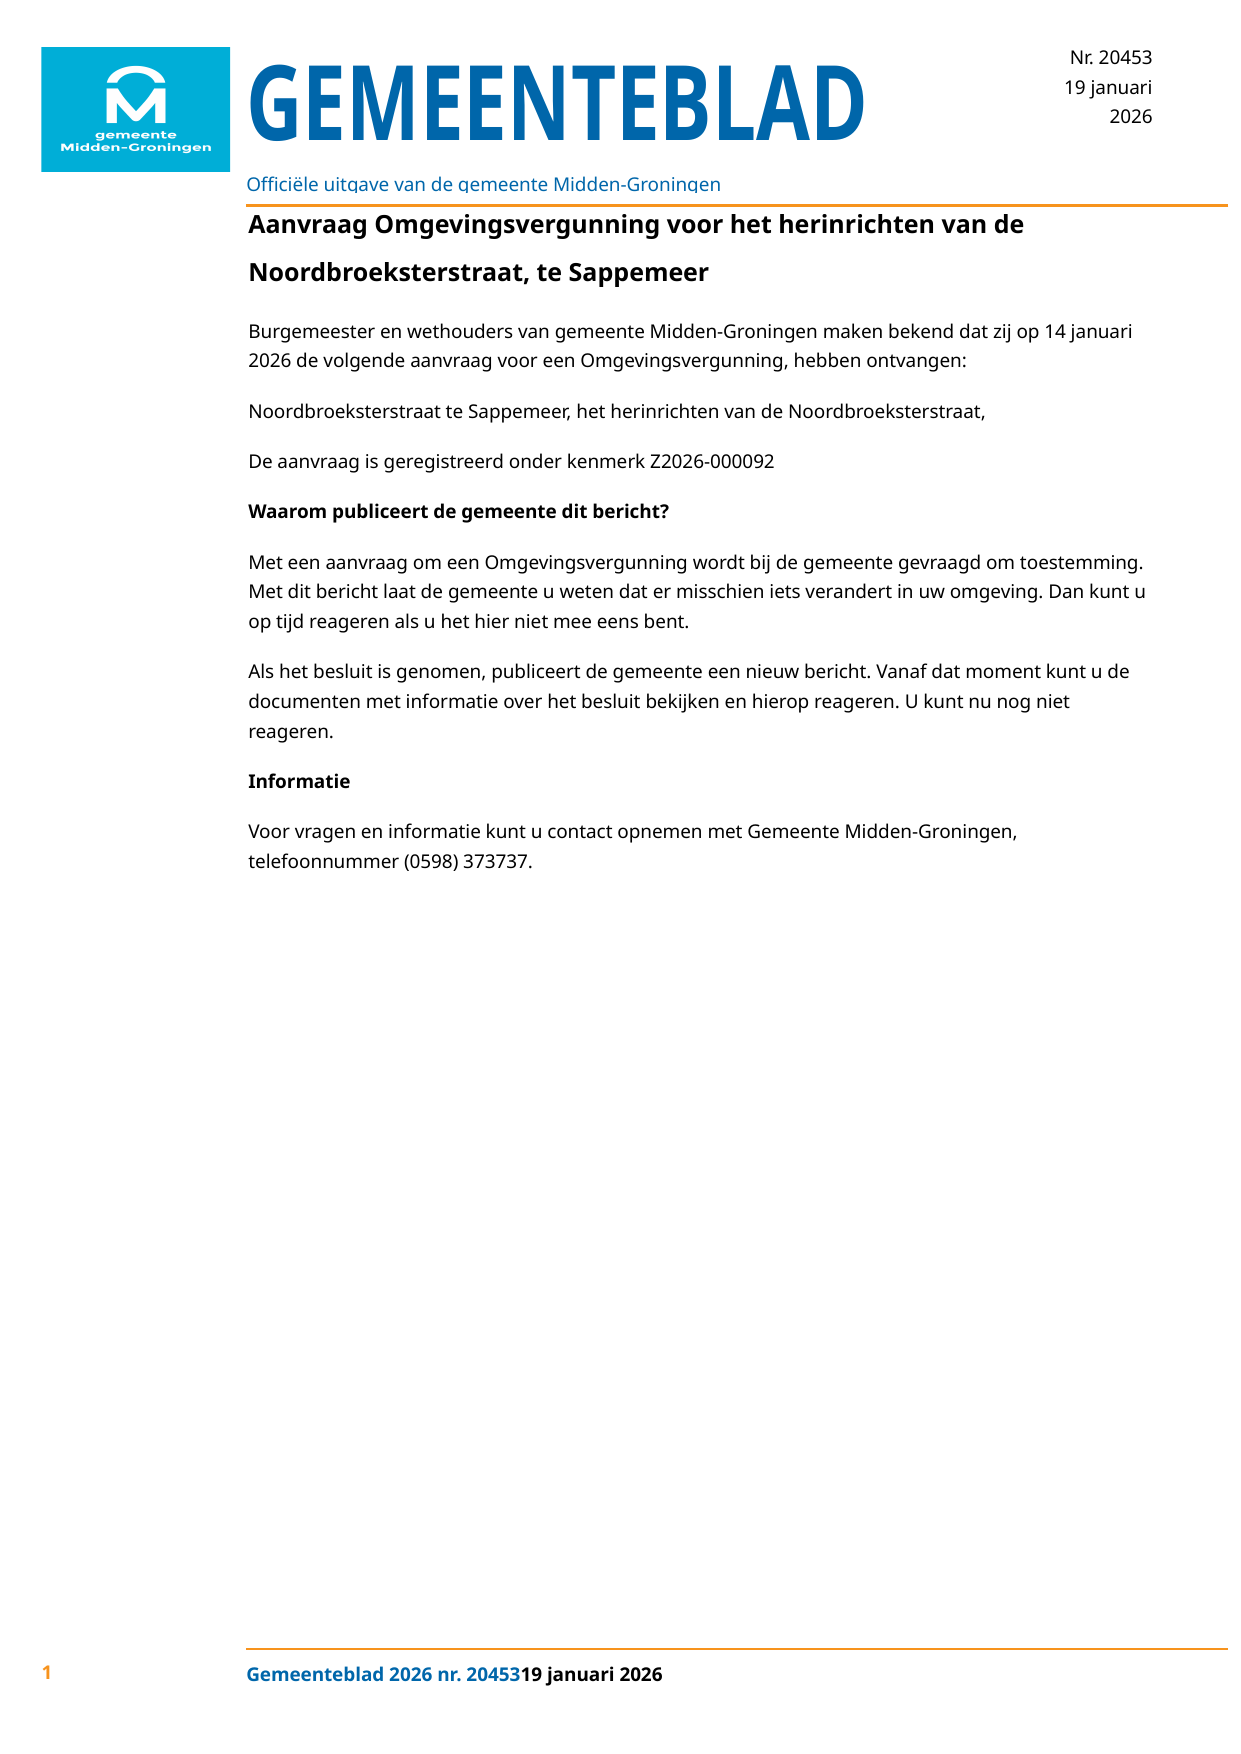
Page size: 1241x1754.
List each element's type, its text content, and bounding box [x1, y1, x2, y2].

text Als het besluit is genomen, publiceert de gemeente een nieuw bericht. Vanaf dat moment kunt u de documenten met informatie over het besluit bekijken en hierop reageren. U kunt nu nog niet reageren. [248, 659, 1152, 744]
text Voor vragen en informatie kunt u contact opnemen met Gemeente Midden-Groningen, telefoonnummer (0598) 373737. [248, 819, 1152, 874]
text Burgemeester en wethouders van gemeente Midden-Groningen maken bekend dat zij op 14 januari 2026 de volgende aanvraag voor een Omgevingsvergunning, hebben ontvangen: [248, 318, 1152, 373]
picture [108, 66, 164, 82]
text Informatie [248, 768, 1152, 794]
picture [107, 89, 165, 122]
text Met een aanvraag om een Omgevingsvergunning wordt bij de gemeente gevraagd om toestemming. Met dit bericht laat de gemeente u weten dat er misschien iets verandert in uw omgeving. Dan kunt u op tijd reageren als u het hier niet mee eens bent. [248, 549, 1152, 634]
text Aanvraag Omgevingsvergunning voor het herinrichten van de Noordbroeksterstraat, te Sappemeer [248, 207, 1152, 288]
picture [184, 146, 190, 153]
text Noordbroeksterstraat te Sappemeer, het herinrichten van de Noordbroeksterstraat, [248, 398, 1152, 424]
text Waarom publiceert de gemeente dit bericht? [248, 499, 1152, 524]
text De aanvraag is geregistreerd onder kenmerk Z2026-000092 [248, 448, 1152, 474]
